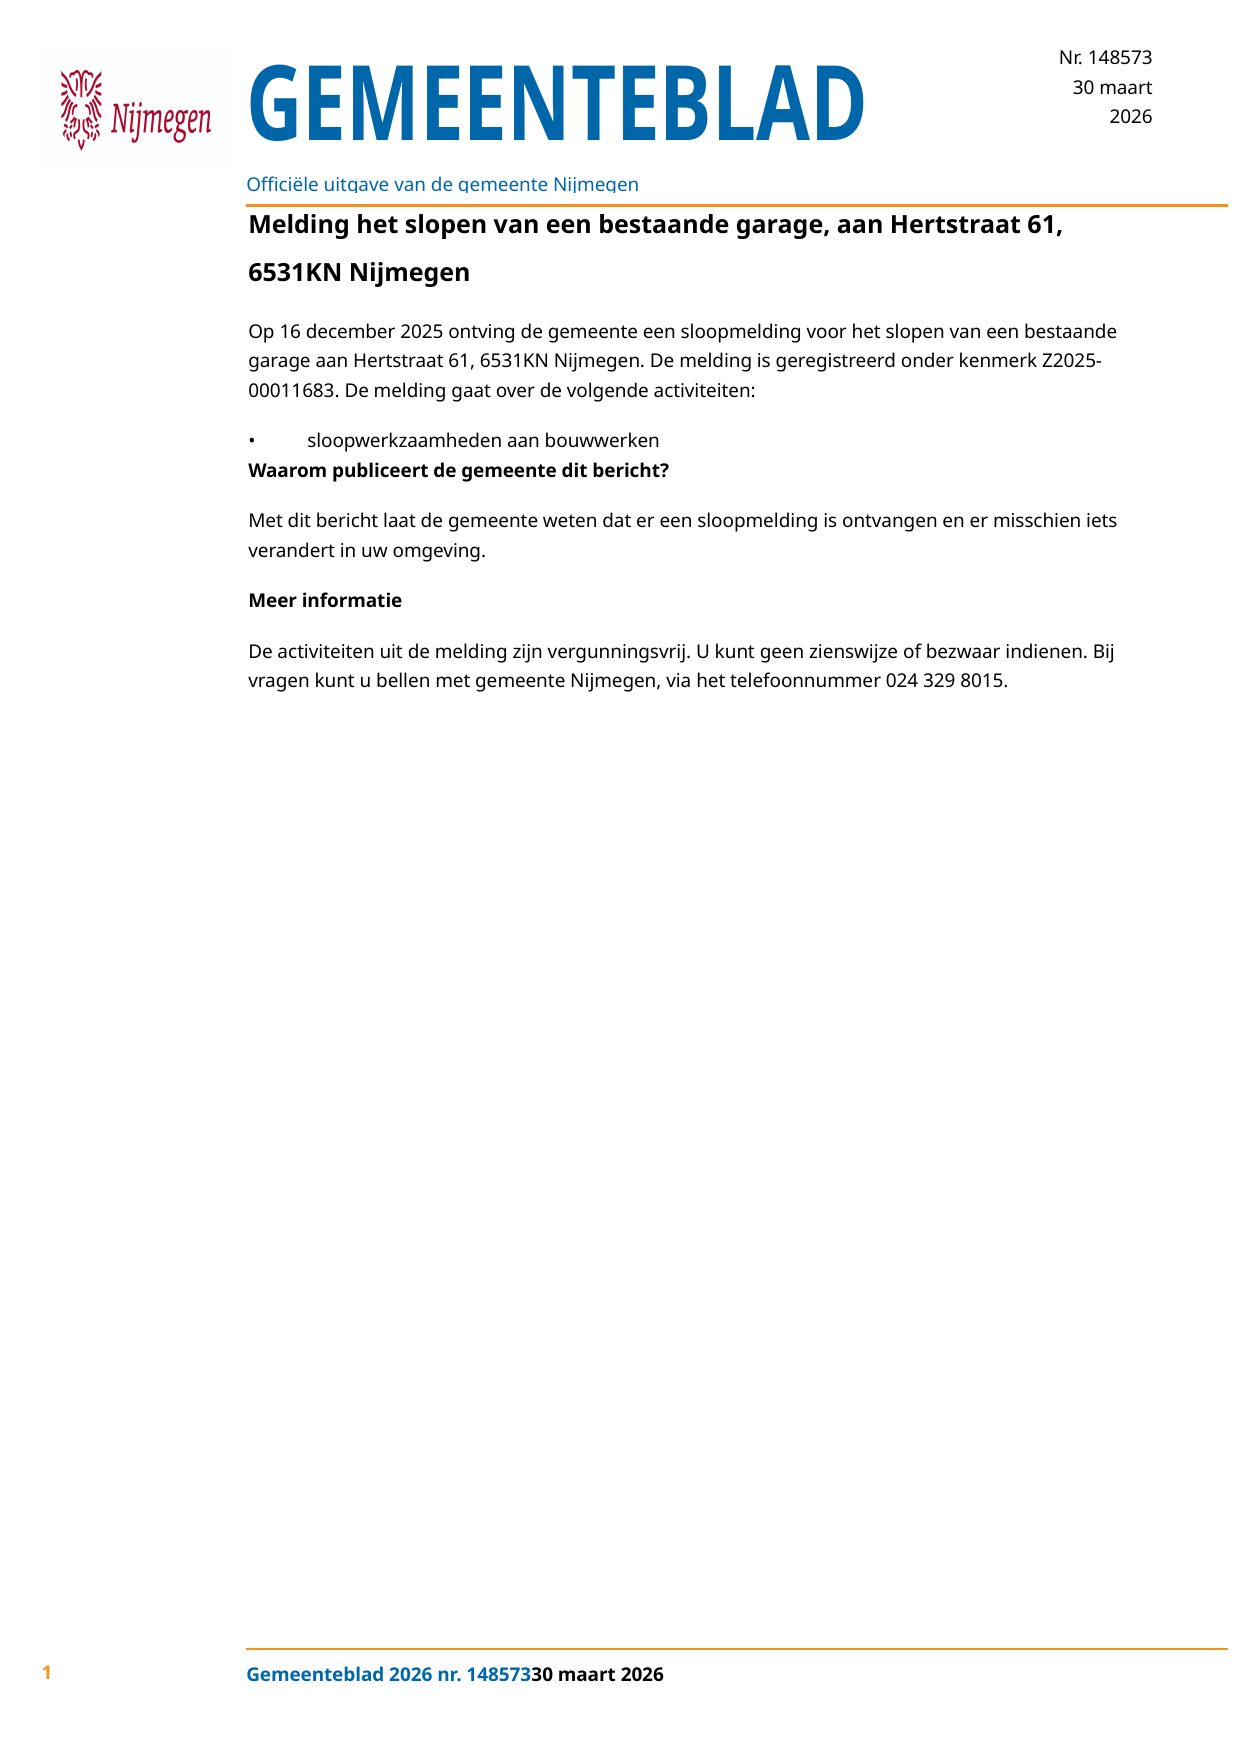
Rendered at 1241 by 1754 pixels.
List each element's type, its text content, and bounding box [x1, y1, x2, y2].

text Meer informatie [248, 587, 1152, 613]
picture [41, 47, 231, 172]
text Met dit bericht laat de gemeente weten dat er een sloopmelding is ontvangen en er misschien iets verandert in uw omgeving. [248, 507, 1152, 563]
text De activiteiten uit de melding zijn vergunningsvrij. U kunt geen zienswijze of bezwaar indienen. Bij vragen kunt u bellen met gemeente Nijmegen, via het telefoonnummer 024 329 8015. [248, 638, 1152, 693]
text Melding het slopen van een bestaande garage, aan Hertstraat 61, 6531KN Nijmegen [248, 207, 1152, 288]
list sloopwerkzaamheden aan bouwwerken [248, 427, 1152, 453]
text Waarom publiceert de gemeente dit bericht? [248, 457, 1152, 483]
text Op 16 december 2025 ontving de gemeente een sloopmelding voor het slopen van een bestaande garage aan Hertstraat 61, 6531KN Nijmegen. De melding is geregistreerd onder kenmerk Z2025-00011683. De melding gaat over de volgende activiteiten: [248, 318, 1152, 403]
